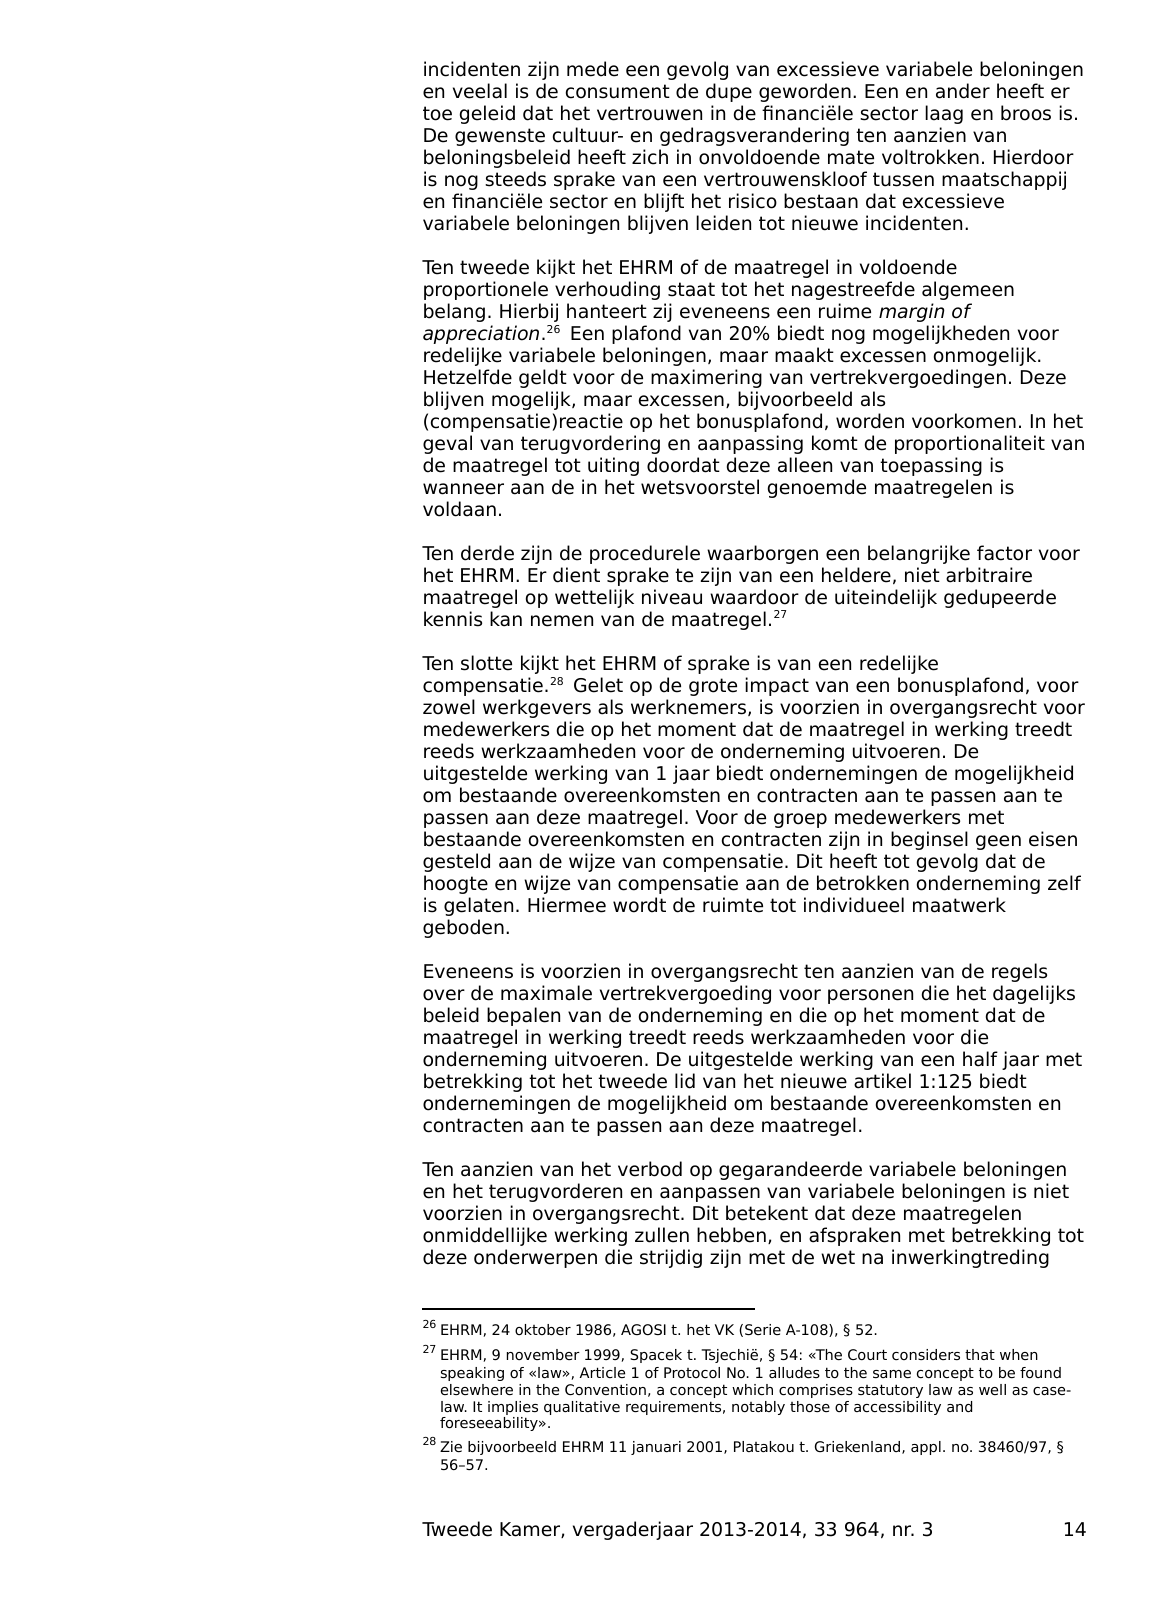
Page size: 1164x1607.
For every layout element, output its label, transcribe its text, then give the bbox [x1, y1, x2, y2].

text Eveneens is voorzien in overgangsrecht ten aanzien van de regels over de maximale vertrekvergoeding voor personen die het dagelijks beleid bepalen van de onderneming en die op het moment dat de maatregel in werking treedt reeds werkzaamheden voor die onderneming uitvoeren. De uitgestelde werking van een half jaar met betrekking tot het tweede lid van het nieuwe artikel 1:125 biedt ondernemingen de mogelijkheid om bestaande overeenkomsten en contracten aan te passen aan deze maatregel. [422, 961, 1087, 1137]
text incidenten zijn mede een gevolg van excessieve variabele beloningen en veelal is de consument de dupe geworden. Een en ander heeft er toe geleid dat het vertrouwen in de financiële sector laag en broos is. De gewenste cultuur- en gedragsverandering ten aanzien van beloningsbeleid heeft zich in onvoldoende mate voltrokken. Hierdoor is nog steeds sprake van een vertrouwenskloof tussen maatschappij en financiële sector en blijft het risico bestaan dat excessieve variabele beloningen blijven leiden tot nieuwe incidenten. [422, 59, 1087, 235]
text Zie bijvoorbeeld EHRM 11 januari 2001, Platakou t. Griekenland, appl. no. 38460/97, § 56–57. [422, 1435, 1087, 1474]
text EHRM, 9 november 1999, Spacek t. Tsjechië, § 54: «The Court considers that when speaking of «law», Article 1 of Protocol No. 1 alludes to the same concept to be found elsewhere in the Convention, a concept which comprises statutory law as well as case-law. It implies qualitative requirements, notably those of accessibility and foreseeability». [422, 1343, 1087, 1432]
text Ten slotte kijkt het EHRM of sprake is van een redelijke compensatie. Gelet op de grote impact van een bonusplafond, voor zowel werkgevers als werknemers, is voorzien in overgangsrecht voor medewerkers die op het moment dat de maatregel in werking treedt reeds werkzaamheden voor de onderneming uitvoeren. De uitgestelde werking van 1 jaar biedt ondernemingen de mogelijkheid om bestaande overeenkomsten en contracten aan te passen aan te passen aan deze maatregel. Voor de groep medewerkers met bestaande overeenkomsten en contracten zijn in beginsel geen eisen gesteld aan de wijze van compensatie. Dit heeft tot gevolg dat de hoogte en wijze van compensatie aan de betrokken onderneming zelf is gelaten. Hiermee wordt de ruimte tot individueel maatwerk geboden. [422, 653, 1087, 939]
text Ten derde zijn de procedurele waarborgen een belangrijke factor voor het EHRM. Er dient sprake te zijn van een heldere, niet arbitraire maatregel op wettelijk niveau waardoor de uiteindelijk gedupeerde kennis kan nemen van de maatregel. [422, 543, 1087, 631]
text Ten tweede kijkt het EHRM of de maatregel in voldoende proportionele verhouding staat tot het nagestreefde algemeen belang. Hierbij hanteert zij eveneens een ruime margin of appreciation. Een plafond van 20% biedt nog mogelijkheden voor redelijke variabele beloningen, maar maakt excessen onmogelijk. Hetzelfde geldt voor de maximering van vertrekvergoedingen. Deze blijven mogelijk, maar excessen, bijvoorbeeld als (compensatie)reactie op het bonusplafond, worden voorkomen. In het geval van terugvordering en aanpassing komt de proportionaliteit van de maatregel tot uiting doordat deze alleen van toepassing is wanneer aan de in het wetsvoorstel genoemde maatregelen is voldaan. [422, 257, 1087, 521]
text EHRM, 24 oktober 1986, AGOSI t. het VK (Serie A-108), § 52. [422, 1318, 1087, 1340]
text Ten aanzien van het verbod op gegarandeerde variabele beloningen en het terugvorderen en aanpassen van variabele beloningen is niet voorzien in overgangsrecht. Dit betekent dat deze maatregelen onmiddellijke werking zullen hebben, en afspraken met betrekking tot deze onderwerpen die strijdig zijn met de wet na inwerkingtreding [422, 1159, 1087, 1269]
